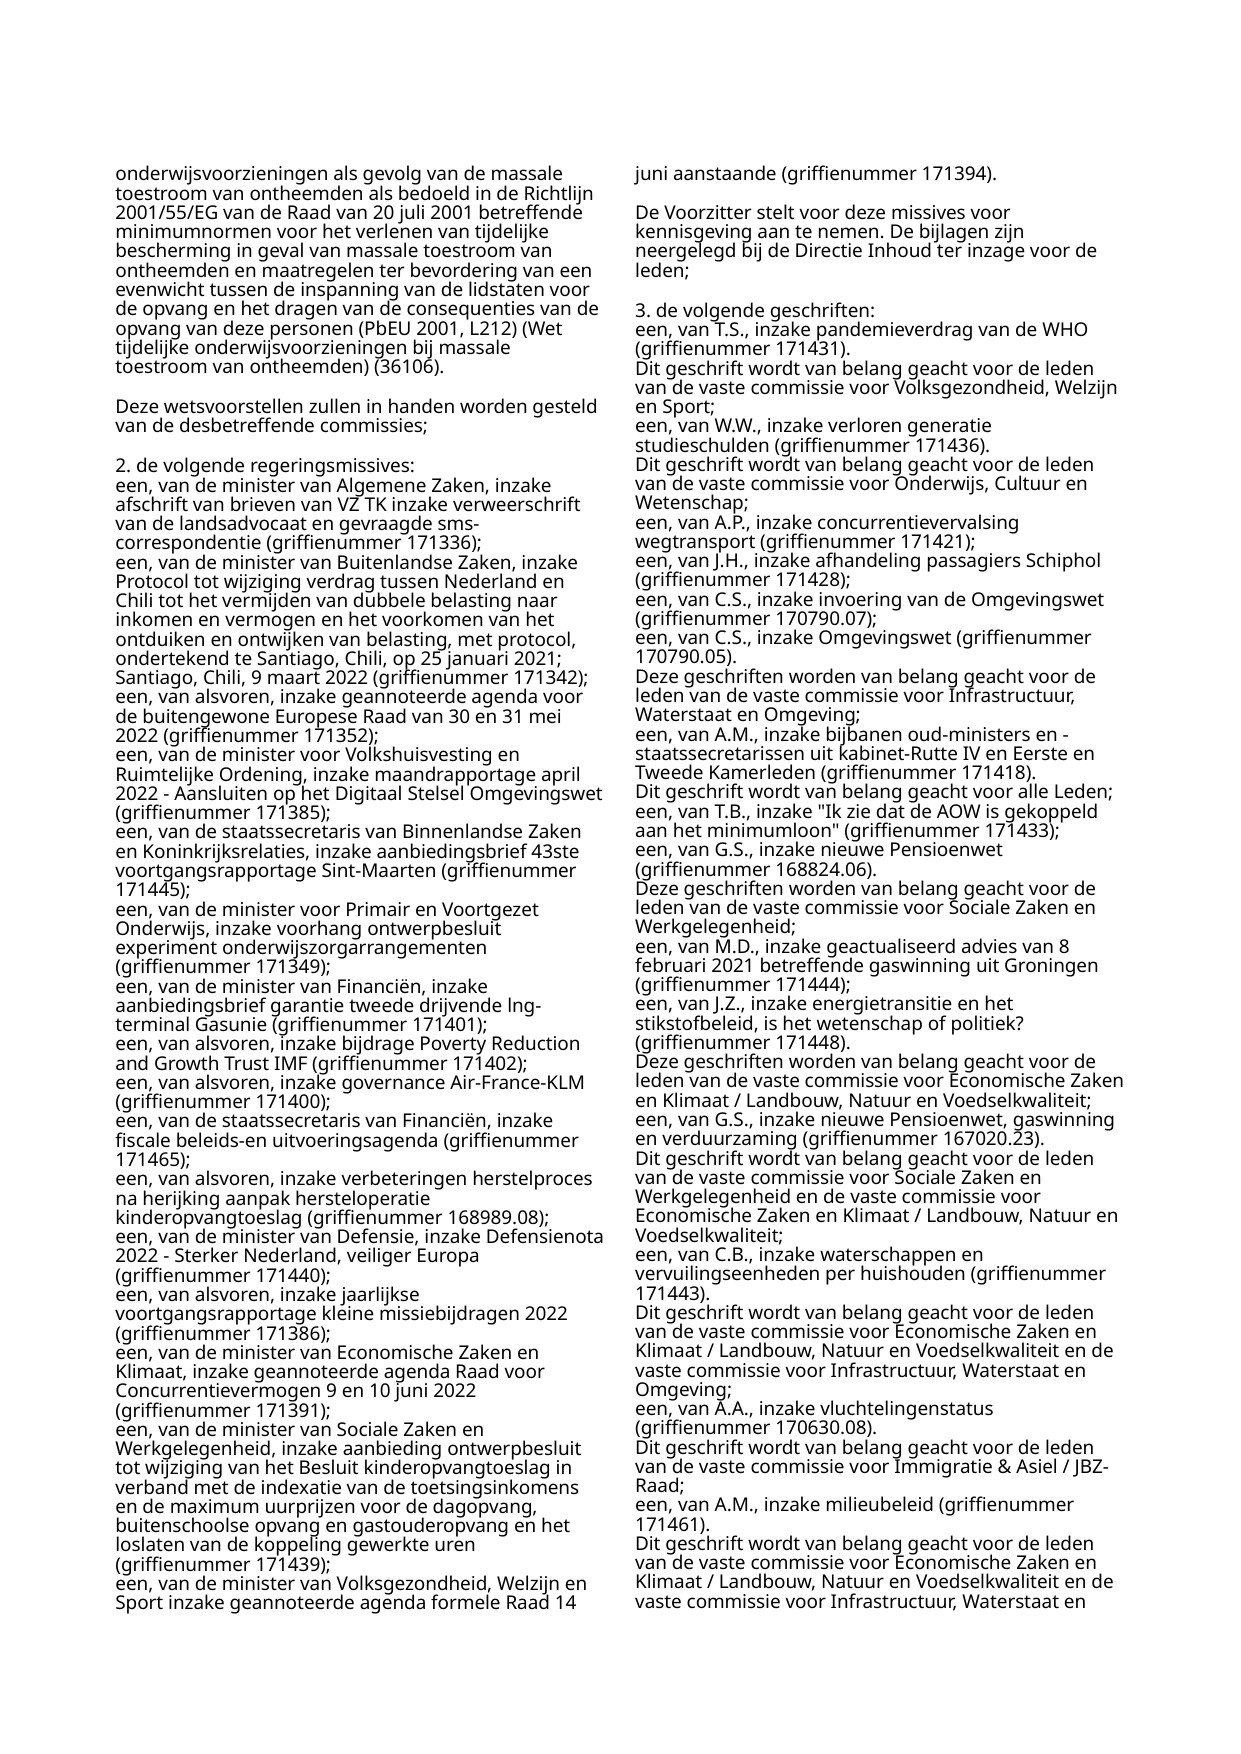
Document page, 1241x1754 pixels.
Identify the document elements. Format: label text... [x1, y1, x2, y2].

text Deze wetsvoorstellen zullen in handen worden gesteld van de desbetreffende commissies; [115, 398, 605, 437]
text Deze geschriften worden van belang geacht voor de leden van de vaste commissie voor Sociale Zaken en Werkgelegenheid; [635, 880, 1125, 938]
text een, van de minister van Buitenlandse Zaken, inzake Protocol tot wijziging verdrag tussen Nederland en Chili tot het vermijden van dubbele belasting naar inkomen en vermogen en het voorkomen van het ontduiken en ontwijken van belasting, met protocol, ondertekend te Santiago, Chili, op 25 januari 2021; Santiago, Chili, 9 maart 2022 (griffienummer 171342); [115, 554, 605, 688]
text een, van C.S., inzake Omgevingswet (griffienummer 170790.05). [635, 629, 1125, 668]
text een, van alsvoren, inzake bijdrage Poverty Reduction and Growth Trust IMF (griffienummer 171402); [115, 1035, 605, 1074]
text Dit geschrift wordt van belang geacht voor de leden van de vaste commissie voor Sociale Zaken en Werkgelegenheid en de vaste commissie voor Economische Zaken en Klimaat / Landbouw, Natuur en Voedselkwaliteit; [635, 1149, 1125, 1246]
text een, van de minister van Sociale Zaken en Werkgelegenheid, inzake aanbieding ontwerpbesluit tot wijziging van het Besluit kinderopvangtoeslag in verband met de indexatie van de toetsingsinkomens en de maximum uurprijzen voor de dagopvang, buitenschoolse opvang en gastouderopvang en het loslaten van de koppeling gewerkte uren (griffienummer 171439); [115, 1421, 605, 1575]
text een, van de minister van Volksgezondheid, Welzijn en Sport inzake geannoteerde agenda formele Raad 14 [115, 1575, 605, 1613]
text een, van M.D., inzake geactualiseerd advies van 8 februari 2021 betreffende gaswinning uit Groningen (griffienummer 171444); [635, 938, 1125, 995]
text een, van J.H., inzake afhandeling passagiers Schiphol (griffienummer 171428); [635, 552, 1125, 591]
text een, van G.S., inzake nieuwe Pensioenwet, gaswinning en verduurzaming (griffienummer 167020.23). [635, 1111, 1125, 1149]
text een, van de minister van Economische Zaken en Klimaat, inzake geannoteerde agenda Raad voor Concurrentievermogen 9 en 10 juni 2022 (griffienummer 171391); [115, 1344, 605, 1421]
text een, van A.M., inzake milieubeleid (griffienummer 171461). [635, 1496, 1125, 1535]
text een, van G.S., inzake nieuwe Pensioenwet (griffienummer 168824.06). [635, 841, 1125, 880]
text Dit geschrift wordt van belang geacht voor alle Leden; [635, 783, 1125, 803]
text Dit geschrift wordt van belang geacht voor de leden van de vaste commissie voor Volksgezondheid, Welzijn en Sport; [635, 359, 1125, 417]
text een, van W.W., inzake verloren generatie studieschulden (griffienummer 171436). [635, 417, 1125, 456]
text Deze geschriften worden van belang geacht voor de leden van de vaste commissie voor Economische Zaken en Klimaat / Landbouw, Natuur en Voedselkwaliteit; [635, 1053, 1125, 1111]
text 3. de volgende geschriften: [635, 302, 1125, 321]
text een, van alsvoren, inzake jaarlijkse voortgangsrapportage kleine missiebijdragen 2022 (griffienummer 171386); [115, 1286, 605, 1344]
text een, van alsvoren, inzake geannoteerde agenda voor de buitengewone Europese Raad van 30 en 31 mei 2022 (griffienummer 171352); [115, 688, 605, 746]
text Dit geschrift wordt van belang geacht voor de leden van de vaste commissie voor Immigratie & Asiel / JBZ-Raad; [635, 1439, 1125, 1496]
text een, van T.B., inzake "Ik zie dat de AOW is gekoppeld aan het minimumloon" (griffienummer 171433); [635, 803, 1125, 841]
text onderwijsvoorzieningen als gevolg van de massale toestroom van ontheemden als bedoeld in de Richtlijn 2001/55/EG van de Raad van 20 juli 2001 betreffende minimumnormen voor het verlenen van tijdelijke bescherming in geval van massale toestroom van ontheemden en maatregelen ter bevordering van een evenwicht tussen de inspanning van de lidstaten voor de opvang en het dragen van de consequenties van de opvang van deze personen (PbEU 2001, L212) (Wet tijdelijke onderwijsvoorzieningen bij massale toestroom van ontheemden) (36106). [115, 165, 605, 377]
text Deze geschriften worden van belang geacht voor de leden van de vaste commissie voor Infrastructuur, Waterstaat en Omgeving; [635, 668, 1125, 726]
text Dit geschrift wordt van belang geacht voor de leden van de vaste commissie voor Economische Zaken en Klimaat / Landbouw, Natuur en Voedselkwaliteit en de vaste commissie voor Infrastructuur, Waterstaat en [635, 1535, 1125, 1612]
text een, van alsvoren, inzake verbeteringen herstelproces na herijking aanpak hersteloperatie kinderopvangtoeslag (griffienummer 168989.08); [115, 1170, 605, 1228]
text een, van A.A., inzake vluchtelingenstatus (griffienummer 170630.08). [635, 1400, 1125, 1439]
text 2. de volgende regeringsmissives: [115, 457, 605, 477]
text juni aanstaande (griffienummer 171394). [635, 165, 1125, 184]
text een, van de minister van Algemene Zaken, inzake afschrift van brieven van VZ TK inzake verweerschrift van de landsadvocaat en gevraagde sms-correspondentie (griffienummer 171336); [115, 477, 605, 554]
text een, van de minister van Financiën, inzake aanbiedingsbrief garantie tweede drijvende lng-terminal Gasunie (griffienummer 171401); [115, 978, 605, 1035]
text een, van de minister voor Volkshuisvesting en Ruimtelijke Ordening, inzake maandrapportage april 2022 - Aansluiten op het Digitaal Stelsel Omgevingswet (griffienummer 171385); [115, 746, 605, 823]
text een, van de minister voor Primair en Voortgezet Onderwijs, inzake voorhang ontwerpbesluit experiment onderwijszorgarrangementen (griffienummer 171349); [115, 901, 605, 978]
text een, van A.P., inzake concurrentievervalsing wegtransport (griffienummer 171421); [635, 514, 1125, 552]
text een, van de staatssecretaris van Binnenlandse Zaken en Koninkrijksrelaties, inzake aanbiedingsbrief 43ste voortgangsrapportage Sint-Maarten (griffienummer 171445); [115, 823, 605, 901]
text een, van J.Z., inzake energietransitie en het stikstofbeleid, is het wetenschap of politiek? (griffienummer 171448). [635, 995, 1125, 1053]
text een, van T.S., inzake pandemieverdrag van de WHO (griffienummer 171431). [635, 321, 1125, 359]
text een, van A.M., inzake bijbanen oud-ministers en -staatssecretarissen uit kabinet-Rutte IV en Eerste en Tweede Kamerleden (griffienummer 171418). [635, 726, 1125, 783]
text een, van C.S., inzake invoering van de Omgevingswet (griffienummer 170790.07); [635, 591, 1125, 629]
text een, van de staatssecretaris van Financiën, inzake fiscale beleids-en uitvoeringsagenda (griffienummer 171465); [115, 1112, 605, 1170]
text een, van de minister van Defensie, inzake Defensienota 2022 - Sterker Nederland, veiliger Europa (griffienummer 171440); [115, 1228, 605, 1286]
text De Voorzitter stelt voor deze missives voor kennisgeving aan te nemen. De bijlagen zijn neergelegd bij de Directie Inhoud ter inzage voor de leden; [635, 204, 1125, 281]
text Dit geschrift wordt van belang geacht voor de leden van de vaste commissie voor Economische Zaken en Klimaat / Landbouw, Natuur en Voedselkwaliteit en de vaste commissie voor Infrastructuur, Waterstaat en Omgeving; [635, 1304, 1125, 1400]
text een, van C.B., inzake waterschappen en vervuilingseenheden per huishouden (griffienummer 171443). [635, 1246, 1125, 1304]
text Dit geschrift wordt van belang geacht voor de leden van de vaste commissie voor Onderwijs, Cultuur en Wetenschap; [635, 456, 1125, 514]
text een, van alsvoren, inzake governance Air-France-KLM (griffienummer 171400); [115, 1074, 605, 1112]
